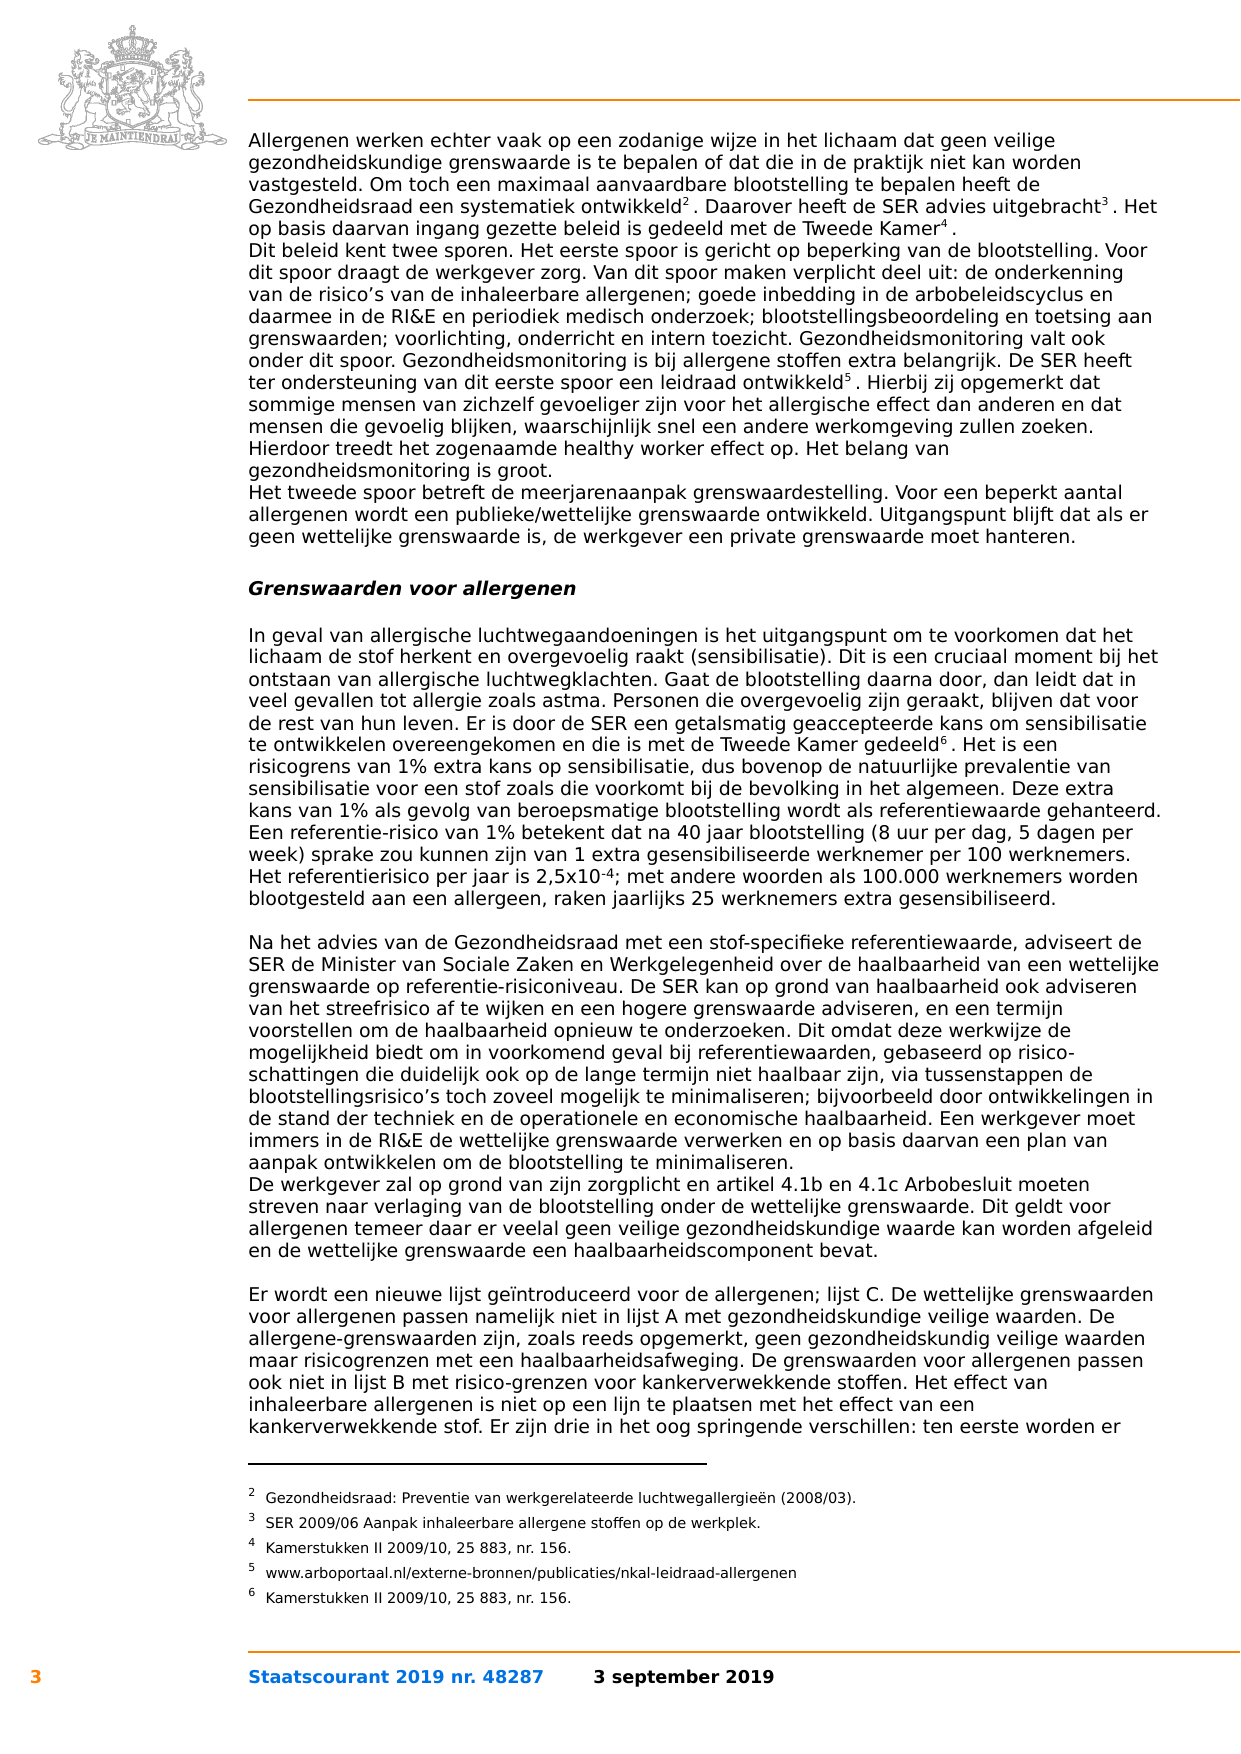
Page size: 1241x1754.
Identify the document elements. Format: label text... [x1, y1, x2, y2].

text In geval van allergische luchtwegaandoeningen is het uitgangspunt om te voorkomen dat het lichaam de stof herkent en overgevoelig raakt (sensibilisatie). Dit is een cruciaal moment bij het ontstaan van allergische luchtwegklachten. Gaat de blootstelling daarna door, dan leidt dat in veel gevallen tot allergie zoals astma. Personen die overgevoelig zijn geraakt, blijven dat voor de rest van hun leven. Er is door de SER een getalsmatig geaccepteerde kans om sensibilisatie te ontwikkelen overeengekomen en die is met de Tweede Kamer gedeeld. Het is een risicogrens van 1% extra kans op sensibilisatie, dus bovenop de natuurlijke prevalentie van sensibilisatie voor een stof zoals die voorkomt bij de bevolking in het algemeen. Deze extra kans van 1% als gevolg van beroepsmatige blootstelling wordt als referentiewaarde gehanteerd. Een referentie-risico van 1% betekent dat na 40 jaar blootstelling (8 uur per dag, 5 dagen per week) sprake zou kunnen zijn van 1 extra gesensibiliseerde werknemer per 100 werknemers. Het referentierisico per jaar is 2,5x10-4; met andere woorden als 100.000 werknemers worden blootgesteld aan een allergeen, raken jaarlijks 25 werknemers extra gesensibiliseerd. [248, 624, 1163, 910]
text Na het advies van de Gezondheidsraad met een stof-specifieke referentiewaarde, adviseert de SER de Minister van Sociale Zaken en Werkgelegenheid over de haalbaarheid van een wettelijke grenswaarde op referentie-risiconiveau. De SER kan op grond van haalbaarheid ook adviseren van het streefrisico af te wijken en een hogere grenswaarde adviseren, en een termijn voorstellen om de haalbaarheid opnieuw te onderzoeken. Dit omdat deze werkwijze de mogelijkheid biedt om in voorkomend geval bij referentiewaarden, gebaseerd op risico-schattingen die duidelijk ook op de lange termijn niet haalbaar zijn, via tussenstappen de blootstellingsrisico’s toch zoveel mogelijk te minimaliseren; bijvoorbeeld door ontwikkelingen in de stand der techniek en de operationele en economische haalbaarheid. Een werkgever moet immers in de RI&E de wettelijke grenswaarde verwerken en op basis daarvan een plan van aanpak ontwikkelen om de blootstelling te minimaliseren. [248, 932, 1163, 1174]
text SER 2009/06 Aanpak inhaleerbare allergene stoffen op de werkplek. [248, 1511, 1163, 1533]
text www.arboportaal.nl/externe-bronnen/publicaties/nkal-leidraad-allergenen [248, 1561, 1163, 1583]
text De werkgever zal op grond van zijn zorgplicht en artikel 4.1b en 4.1c Arbobesluit moeten streven naar verlaging van de blootstelling onder de wettelijke grenswaarde. Dit geldt voor allergenen temeer daar er veelal geen veilige gezondheidskundige waarde kan worden afgeleid en de wettelijke grenswaarde een haalbaarheidscomponent bevat. [248, 1174, 1163, 1262]
text Kamerstukken II 2009/10, 25 883, nr. 156. [248, 1536, 1163, 1558]
text Het tweede spoor betreft de meerjarenaanpak grenswaardestelling. Voor een beperkt aantal allergenen wordt een publieke/wettelijke grenswaarde ontwikkeld. Uitgangspunt blijft dat als er geen wettelijke grenswaarde is, de werkgever een private grenswaarde moet hanteren. [248, 482, 1163, 547]
subtitle Grenswaarden voor allergenen [248, 577, 1163, 599]
text Gezondheidsraad: Preventie van werkgerelateerde luchtwegallergieën (2008/03). [248, 1486, 1163, 1508]
text Kamerstukken II 2009/10, 25 883, nr. 156. [248, 1586, 1163, 1608]
text Allergenen werken echter vaak op een zodanige wijze in het lichaam dat geen veilige gezondheidskundige grenswaarde is te bepalen of dat die in de praktijk niet kan worden vastgesteld. Om toch een maximaal aanvaardbare blootstelling te bepalen heeft de Gezondheidsraad een systematiek ontwikkeld. Daarover heeft de SER advies uitgebracht. Het op basis daarvan ingang gezette beleid is gedeeld met de Tweede Kamer. [248, 130, 1163, 240]
text Er wordt een nieuwe lijst geïntroduceerd voor de allergenen; lijst C. De wettelijke grenswaarden voor allergenen passen namelijk niet in lijst A met gezondheidskundige veilige waarden. De allergene-grenswaarden zijn, zoals reeds opgemerkt, geen gezondheidskundig veilige waarden maar risicogrenzen met een haalbaarheidsafweging. De grenswaarden voor allergenen passen ook niet in lijst B met risico-grenzen voor kankerverwekkende stoffen. Het effect van inhaleerbare allergenen is niet op een lijn te plaatsen met het effect van een kankerverwekkende stof. Er zijn drie in het oog springende verschillen: ten eerste worden er [248, 1284, 1163, 1437]
text Dit beleid kent twee sporen. Het eerste spoor is gericht op beperking van de blootstelling. Voor dit spoor draagt de werkgever zorg. Van dit spoor maken verplicht deel uit: de onderkenning van de risico’s van de inhaleerbare allergenen; goede inbedding in de arbobeleidscyclus en daarmee in de RI&E en periodiek medisch onderzoek; blootstellingsbeoordeling en toetsing aan grenswaarden; voorlichting, onderricht en intern toezicht. Gezondheidsmonitoring valt ook onder dit spoor. Gezondheidsmonitoring is bij allergene stoffen extra belangrijk. De SER heeft ter ondersteuning van dit eerste spoor een leidraad ontwikkeld. Hierbij zij opgemerkt dat sommige mensen van zichzelf gevoeliger zijn voor het allergische effect dan anderen en dat mensen die gevoelig blijken, waarschijnlijk snel een andere werkomgeving zullen zoeken. Hierdoor treedt het zogenaamde healthy worker effect op. Het belang van gezondheidsmonitoring is groot. [248, 240, 1163, 482]
picture [38, 25, 227, 150]
